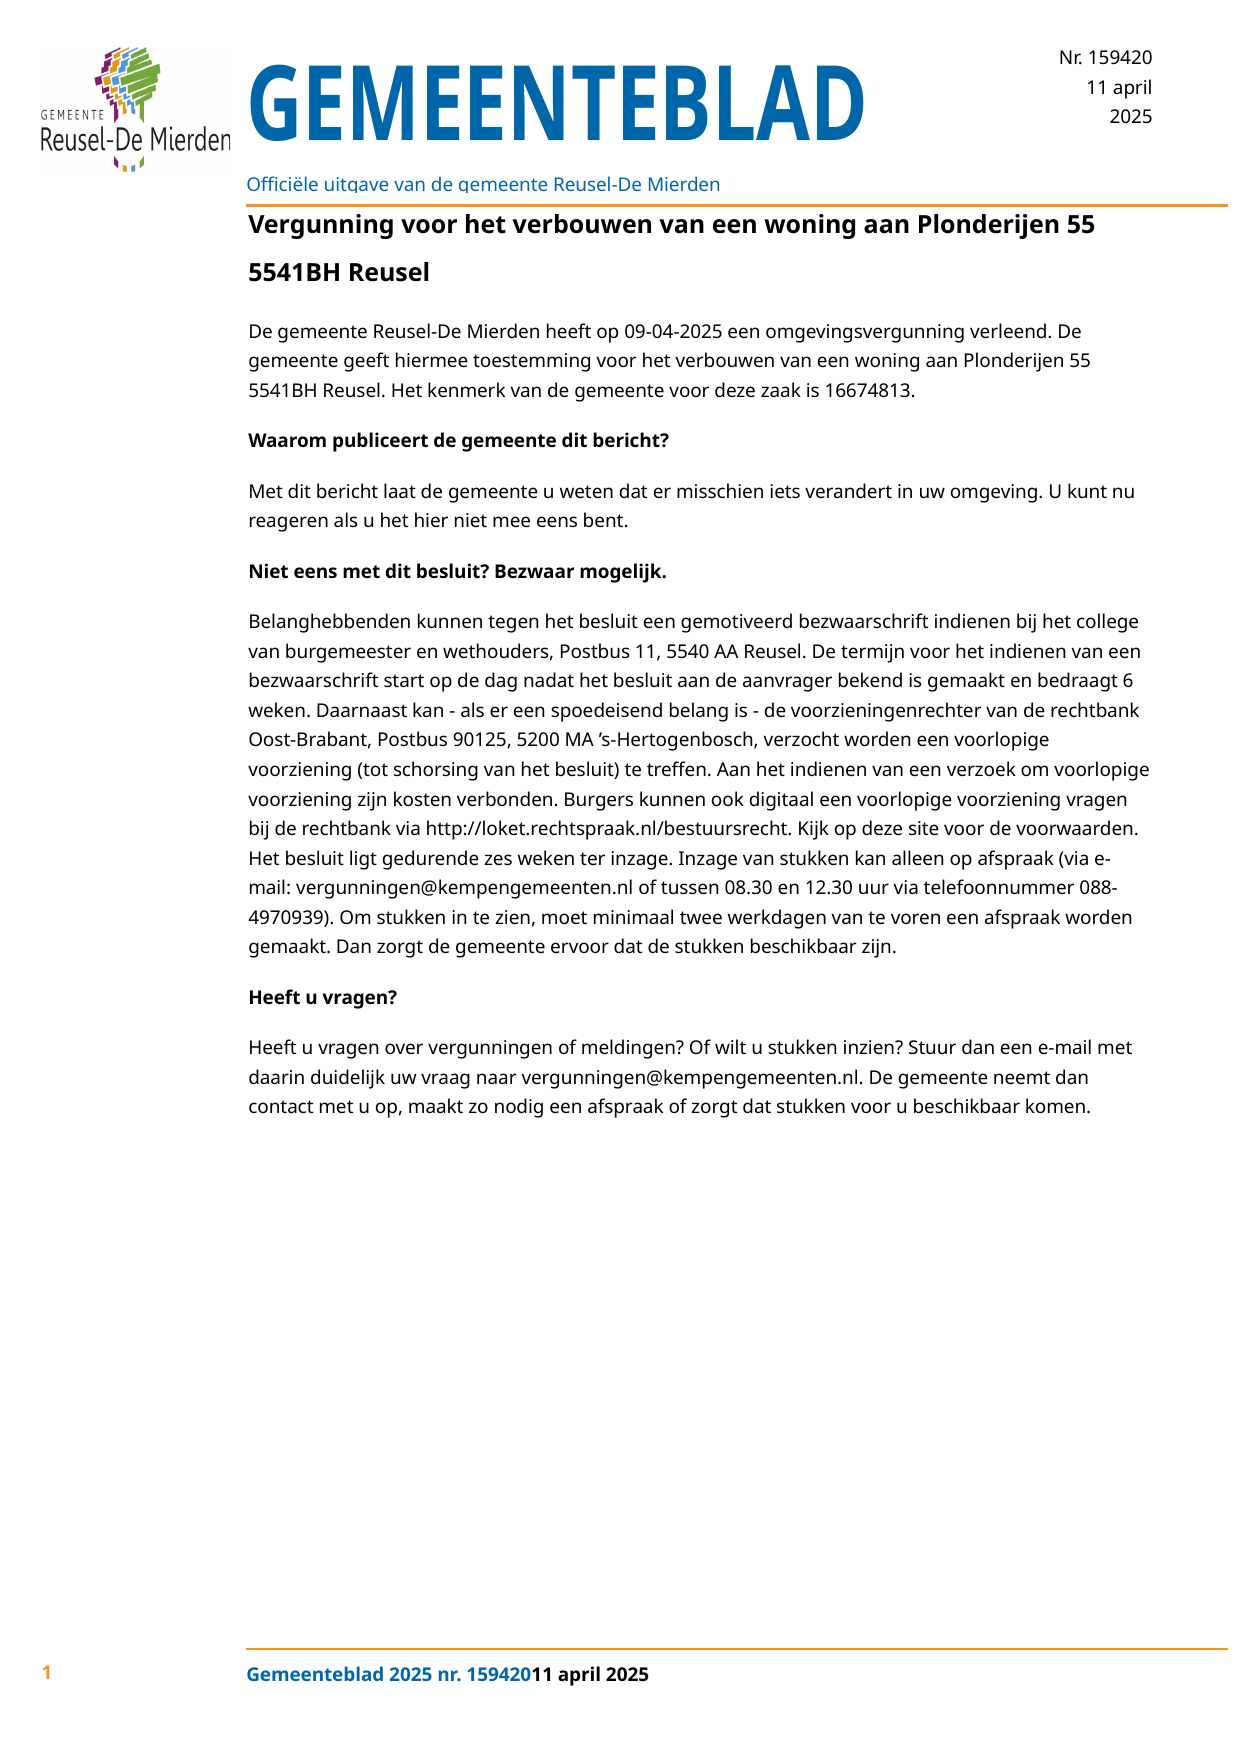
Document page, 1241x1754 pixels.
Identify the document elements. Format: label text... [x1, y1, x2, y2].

text Heeft u vragen? [248, 984, 1152, 1010]
text Met dit bericht laat de gemeente u weten dat er misschien iets verandert in uw omgeving. U kunt nu reageren als u het hier niet mee eens bent. [248, 478, 1152, 533]
text De gemeente Reusel-De Mierden heeft op 09-04-2025 een omgevingsvergunning verleend. De gemeente geeft hiermee toestemming voor het verbouwen van een woning aan Plonderijen 55 5541BH Reusel. Het kenmerk van de gemeente voor deze zaak is 16674813. [248, 318, 1152, 403]
text Niet eens met dit besluit? Bezwaar mogelijk. [248, 558, 1152, 584]
text Vergunning voor het verbouwen van een woning aan Plonderijen 55 5541BH Reusel [248, 207, 1152, 288]
picture [41, 47, 231, 172]
text Waarom publiceert de gemeente dit bericht? [248, 427, 1152, 453]
text Heeft u vragen over vergunningen of meldingen? Of wilt u stukken inzien? Stuur dan een e-mail met daarin duidelijk uw vraag naar vergunningen@kempengemeenten.nl. De gemeente neemt dan contact met u op, maakt zo nodig een afspraak of zorgt dat stukken voor u beschikbaar komen. [248, 1034, 1152, 1119]
text Belanghebbenden kunnen tegen het besluit een gemotiveerd bezwaarschrift indienen bij het college van burgemeester en wethouders, Postbus 11, 5540 AA Reusel. De termijn voor het indienen van een bezwaarschrift start op de dag nadat het besluit aan de aanvrager bekend is gemaakt en bedraagt 6 weken. Daarnaast kan - als er een spoedeisend belang is - de voorzieningenrechter van de rechtbank Oost-Brabant, Postbus 90125, 5200 MA ’s-Hertogenbosch, verzocht worden een voorlopige voorziening (tot schorsing van het besluit) te treffen. Aan het indienen van een verzoek om voorlopige voorziening zijn kosten verbonden. Burgers kunnen ook digitaal een voorlopige voorziening vragen bij de rechtbank via http://loket.rechtspraak.nl/bestuursrecht. Kijk op deze site voor de voorwaarden. Het besluit ligt gedurende zes weken ter inzage. Inzage van stukken kan alleen op afspraak (via e-mail: vergunningen@kempengemeenten.nl of tussen 08.30 en 12.30 uur via telefoonnummer 088-4970939). Om stukken in te zien, moet minimaal twee werkdagen van te voren een afspraak worden gemaakt. Dan zorgt de gemeente ervoor dat de stukken beschikbaar zijn. [248, 608, 1152, 959]
